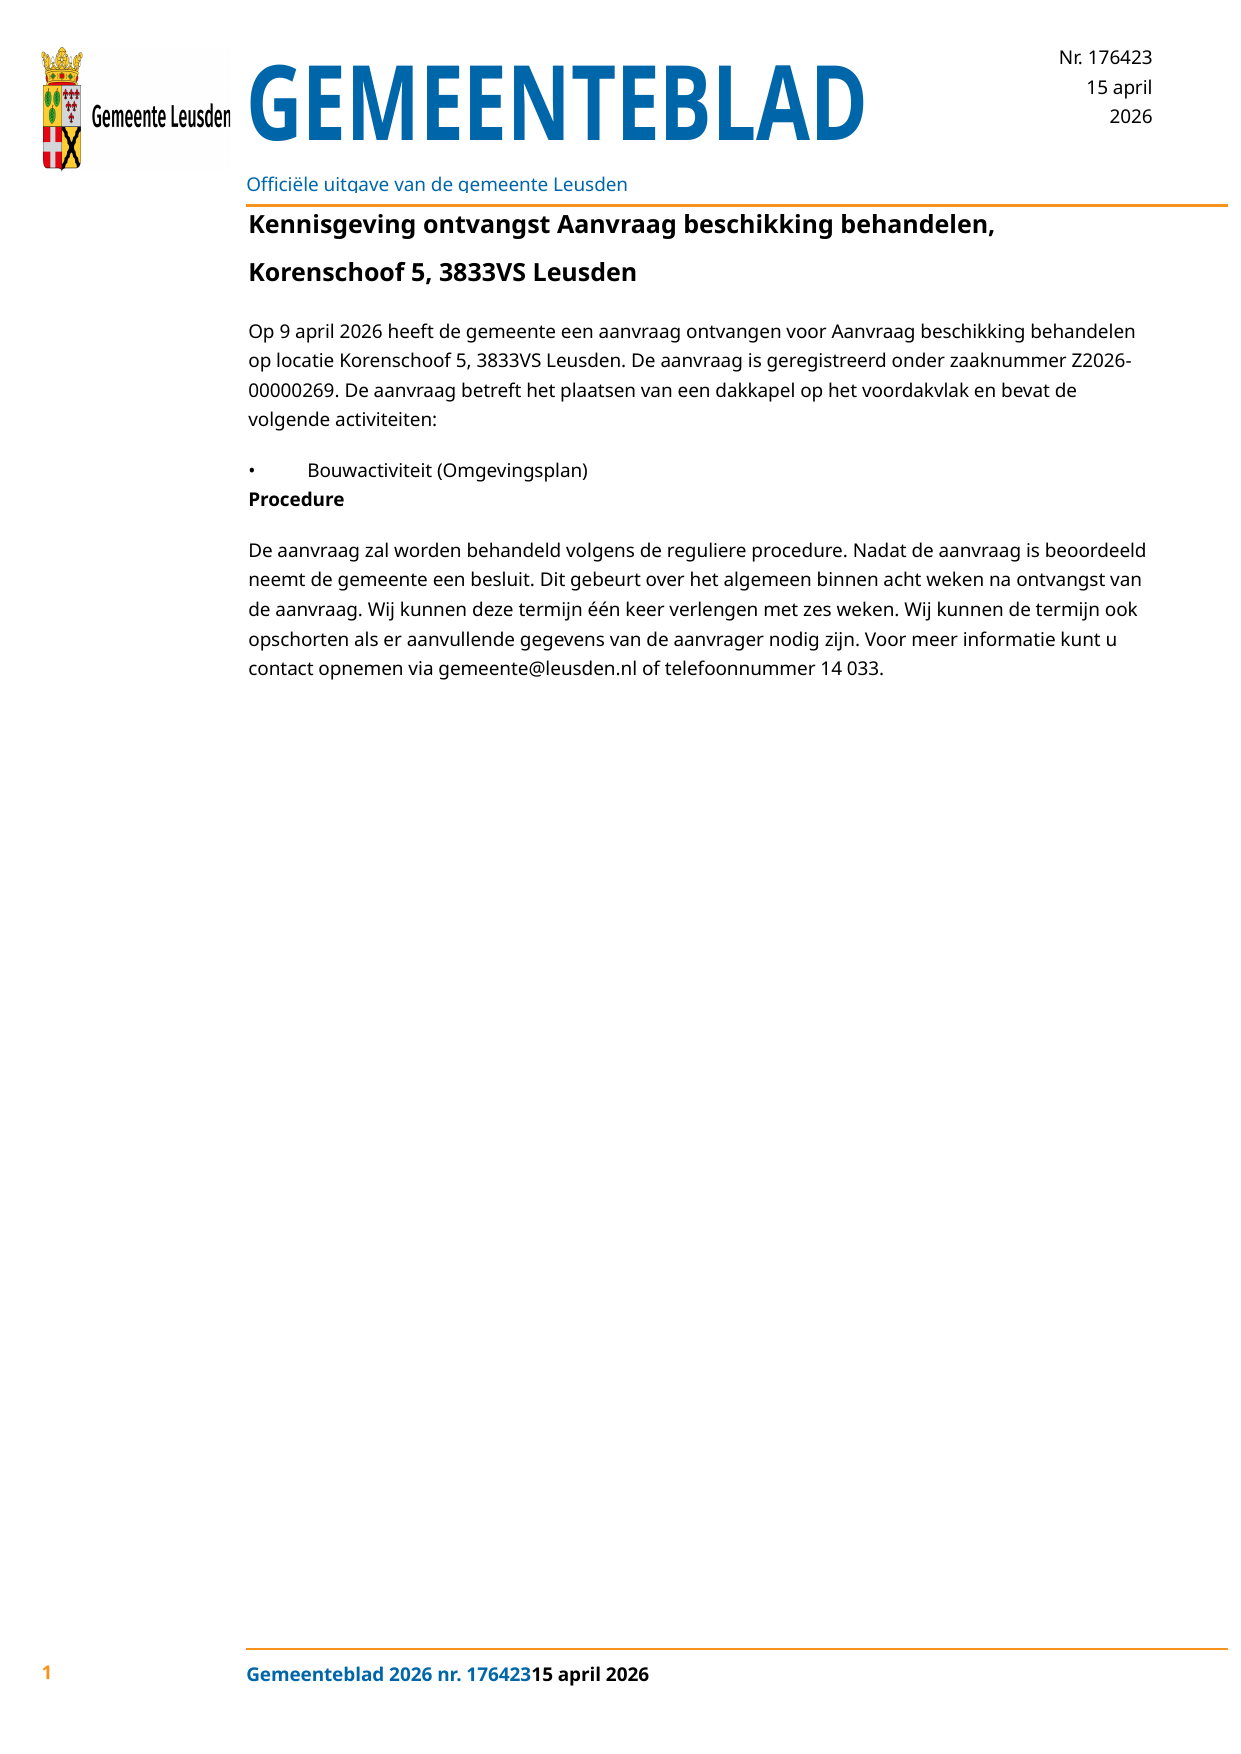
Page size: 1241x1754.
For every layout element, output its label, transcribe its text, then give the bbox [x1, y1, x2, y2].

list Bouwactiviteit (Omgevingsplan) [248, 457, 1152, 483]
picture [41, 47, 231, 172]
text Procedure [248, 487, 1152, 512]
text De aanvraag zal worden behandeld volgens de reguliere procedure. Nadat de aanvraag is beoordeeld neemt de gemeente een besluit. Dit gebeurt over het algemeen binnen acht weken na ontvangst van de aanvraag. Wij kunnen deze termijn één keer verlengen met zes weken. Wij kunnen de termijn ook opschorten als er aanvullende gegevens van de aanvrager nodig zijn. Voor meer informatie kunt u contact opnemen via gemeente@leusden.nl of telefoonnummer 14 033. [248, 537, 1152, 681]
text Kennisgeving ontvangst Aanvraag beschikking behandelen, Korenschoof 5, 3833VS Leusden [248, 207, 1152, 288]
text Op 9 april 2026 heeft de gemeente een aanvraag ontvangen voor Aanvraag beschikking behandelen op locatie Korenschoof 5, 3833VS Leusden. De aanvraag is geregistreerd onder zaaknummer Z2026-00000269. De aanvraag betreft het plaatsen van een dakkapel op het voordakvlak en bevat de volgende activiteiten: [248, 318, 1152, 432]
